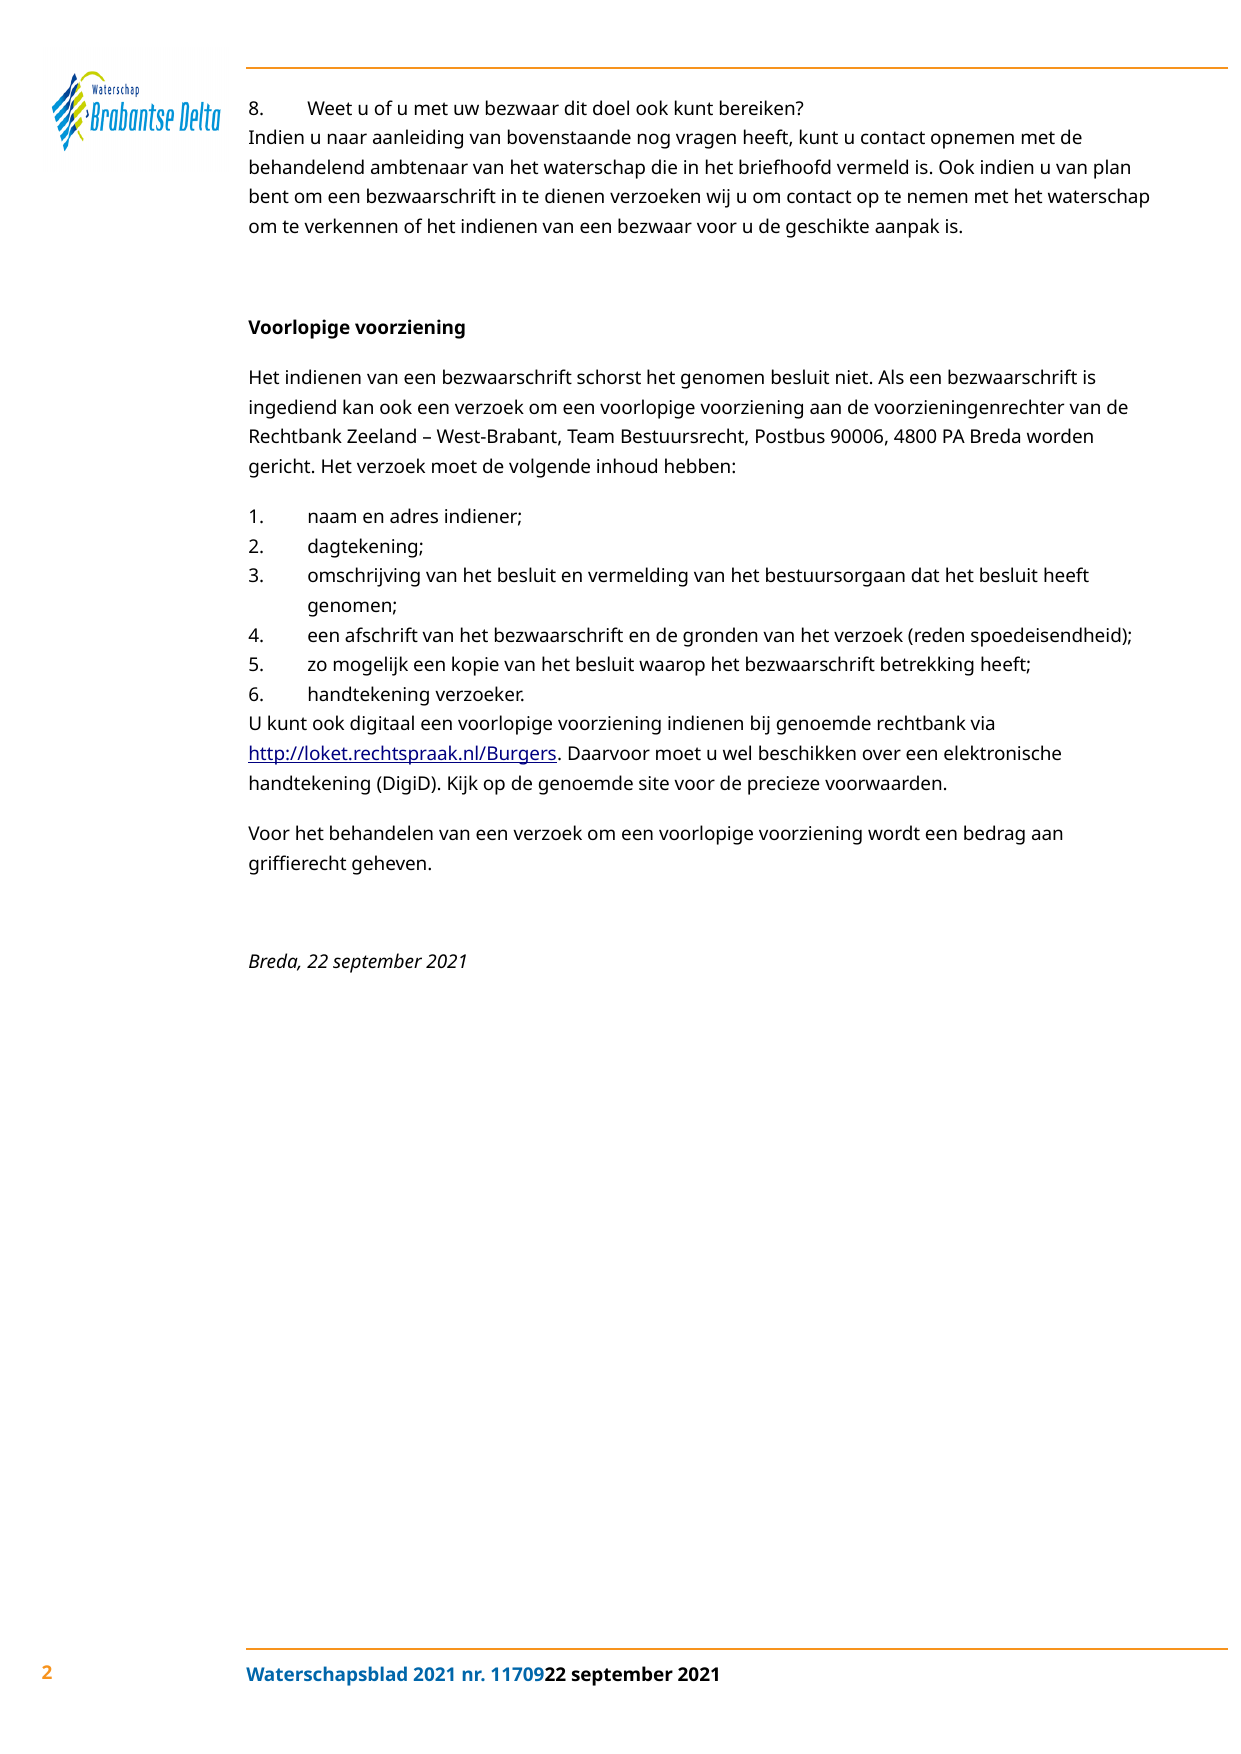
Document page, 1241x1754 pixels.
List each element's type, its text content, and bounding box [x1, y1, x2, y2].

text Voorlopige voorziening [248, 314, 1152, 340]
text U kunt ook digitaal een voorlopige voorziening indienen bij genoemde rechtbank via http://loket.rechtspraak.nl/Burgers. Daarvoor moet u wel beschikken over een elektronische handtekening (DigiD). Kijk op de genoemde site voor de precieze voorwaarden. [248, 711, 1152, 796]
list handtekening verzoeker. [248, 681, 1152, 707]
list dagtekening; [248, 533, 1152, 559]
list zo mogelijk een kopie van het besluit waarop het bezwaarschrift betrekking heeft; [248, 651, 1152, 677]
text Voor het behandelen van een verzoek om een voorlopige voorziening wordt een bedrag aan griffierecht geheven. [248, 820, 1152, 876]
list Weet u of u met uw bezwaar dit doel ook kunt bereiken? [248, 95, 1152, 121]
text Indien u naar aanleiding van bovenstaande nog vragen heeft, kunt u contact opnemen met de behandelend ambtenaar van het waterschap die in het briefhoofd vermeld is. Ook indien u van plan bent om een bezwaarschrift in te dienen verzoeken wij u om contact op te nemen met het waterschap om te verkennen of het indienen van een bezwaar voor u de geschikte aanpak is. [248, 124, 1152, 239]
list een afschrift van het bezwaarschrift en de gronden van het verzoek (reden spoedeisendheid); [248, 622, 1152, 648]
list naam en adres indiener; [248, 503, 1152, 529]
text Breda, 22 september 2021 [248, 948, 1152, 974]
list omschrijving van het besluit en vermelding van het bestuursorgaan dat het besluit heeft genomen; [248, 563, 1152, 618]
picture [41, 47, 231, 172]
text Het indienen van een bezwaarschrift schorst het genomen besluit niet. Als een bezwaarschrift is ingediend kan ook een verzoek om een voorlopige voorziening aan de voorzieningenrechter van de Rechtbank Zeeland – West-Brabant, Team Bestuursrecht, Postbus 90006, 4800 PA Breda worden gericht. Het verzoek moet de volgende inhoud hebben: [248, 364, 1152, 479]
